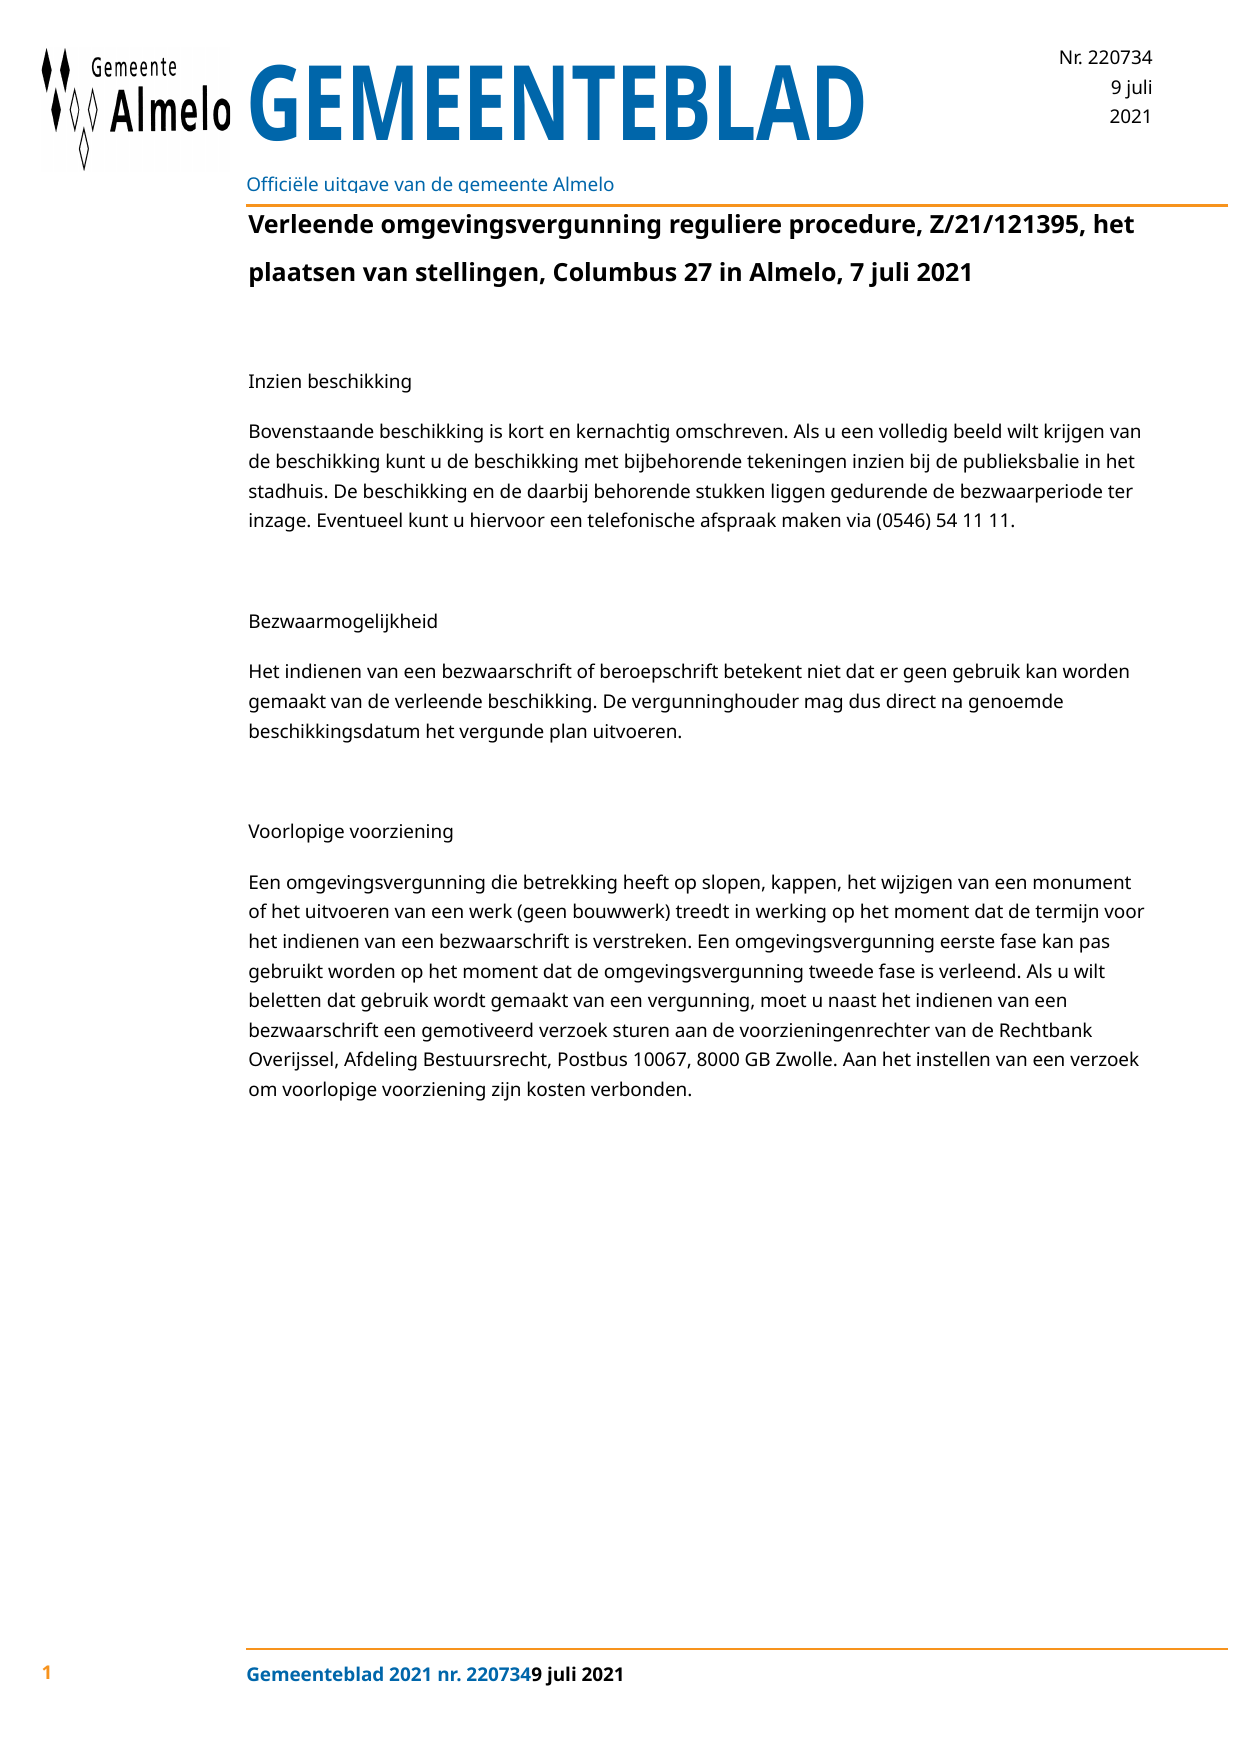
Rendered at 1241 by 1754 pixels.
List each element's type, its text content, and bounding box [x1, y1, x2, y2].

text Bovenstaande beschikking is kort en kernachtig omschreven. Als u een volledig beeld wilt krijgen van de beschikking kunt u de beschikking met bijbehorende tekeningen inzien bij de publieksbalie in het stadhuis. De beschikking en de daarbij behorende stukken liggen gedurende de bezwaarperiode ter inzage. Eventueel kunt u hiervoor een telefonische afspraak maken via (0546) 54 11 11. [248, 419, 1152, 533]
text Inzien beschikking [248, 368, 1152, 394]
text Een omgevingsvergunning die betrekking heeft op slopen, kappen, het wijzigen van een monument of het uitvoeren van een werk (geen bouwwerk) treedt in werking op het moment dat de termijn voor het indienen van een bezwaarschrift is verstreken. Een omgevingsvergunning eerste fase kan pas gebruikt worden op het moment dat de omgevingsvergunning tweede fase is verleend. Als u wilt beletten dat gebruik wordt gemaakt van een vergunning, moet u naast het indienen van een bezwaarschrift een gemotiveerd verzoek sturen aan de voorzieningenrechter van de Rechtbank Overijssel, Afdeling Bestuursrecht, Postbus 10067, 8000 GB Zwolle. Aan het instellen van een verzoek om voorlopige voorziening zijn kosten verbonden. [248, 869, 1152, 1102]
text Voorlopige voorziening [248, 819, 1152, 844]
picture [41, 47, 231, 172]
text Het indienen van een bezwaarschrift of beroepschrift betekent niet dat er geen gebruik kan worden gemaakt van de verleende beschikking. De vergunninghouder mag dus direct na genoemde beschikkingsdatum het vergunde plan uitvoeren. [248, 659, 1152, 744]
text Bezwaarmogelijkheid [248, 608, 1152, 634]
text Verleende omgevingsvergunning reguliere procedure, Z/21/121395, het plaatsen van stellingen, Columbus 27 in Almelo, 7 juli 2021 [248, 207, 1152, 288]
